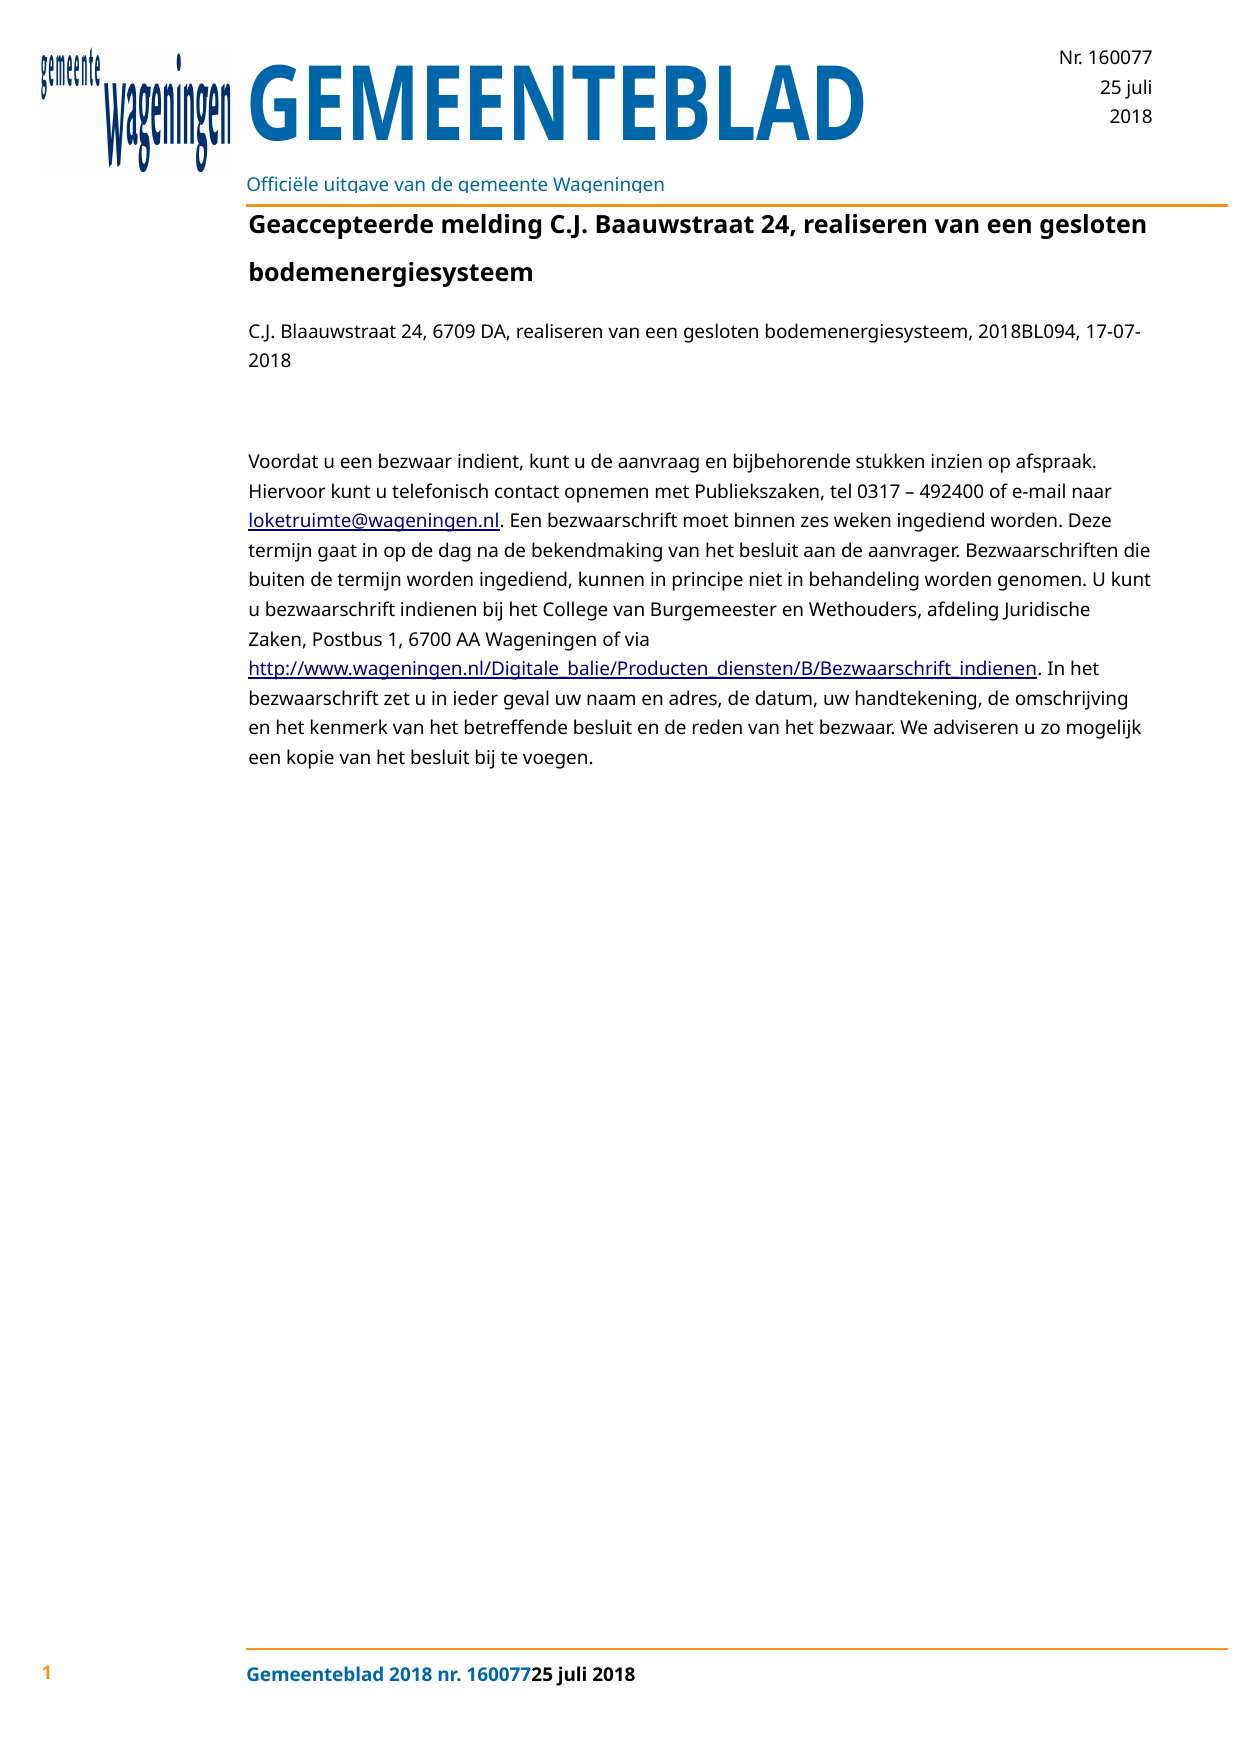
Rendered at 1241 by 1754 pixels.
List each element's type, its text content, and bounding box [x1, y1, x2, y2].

text C.J. Blaauwstraat 24, 6709 DA, realiseren van een gesloten bodemenergiesysteem, 2018BL094, 17-07-2018 [248, 318, 1152, 373]
text Voordat u een bezwaar indient, kunt u de aanvraag en bijbehorende stukken inzien op afspraak. Hiervoor kunt u telefonisch contact opnemen met Publiekszaken, tel 0317 – 492400 of e-mail naar loketruimte@wageningen.nl. Een bezwaarschrift moet binnen zes weken ingediend worden. Deze termijn gaat in op de dag na de bekendmaking van het besluit aan de aanvrager. Bezwaarschriften die buiten de termijn worden ingediend, kunnen in principe niet in behandeling worden genomen. U kunt u bezwaarschrift indienen bij het College van Burgemeester en Wethouders, afdeling Juridische Zaken, Postbus 1, 6700 AA Wageningen of via http://www.wageningen.nl/Digitale_balie/Producten_diensten/B/Bezwaarschrift_indienen. In het bezwaarschrift zet u in ieder geval uw naam en adres, de datum, uw handtekening, de omschrijving en het kenmerk van het betreffende besluit en de reden van het bezwaar. We adviseren u zo mogelijk een kopie van het besluit bij te voegen. [248, 448, 1152, 770]
text Geaccepteerde melding C.J. Baauwstraat 24, realiseren van een gesloten bodemenergiesysteem [248, 207, 1152, 288]
picture [41, 47, 231, 172]
